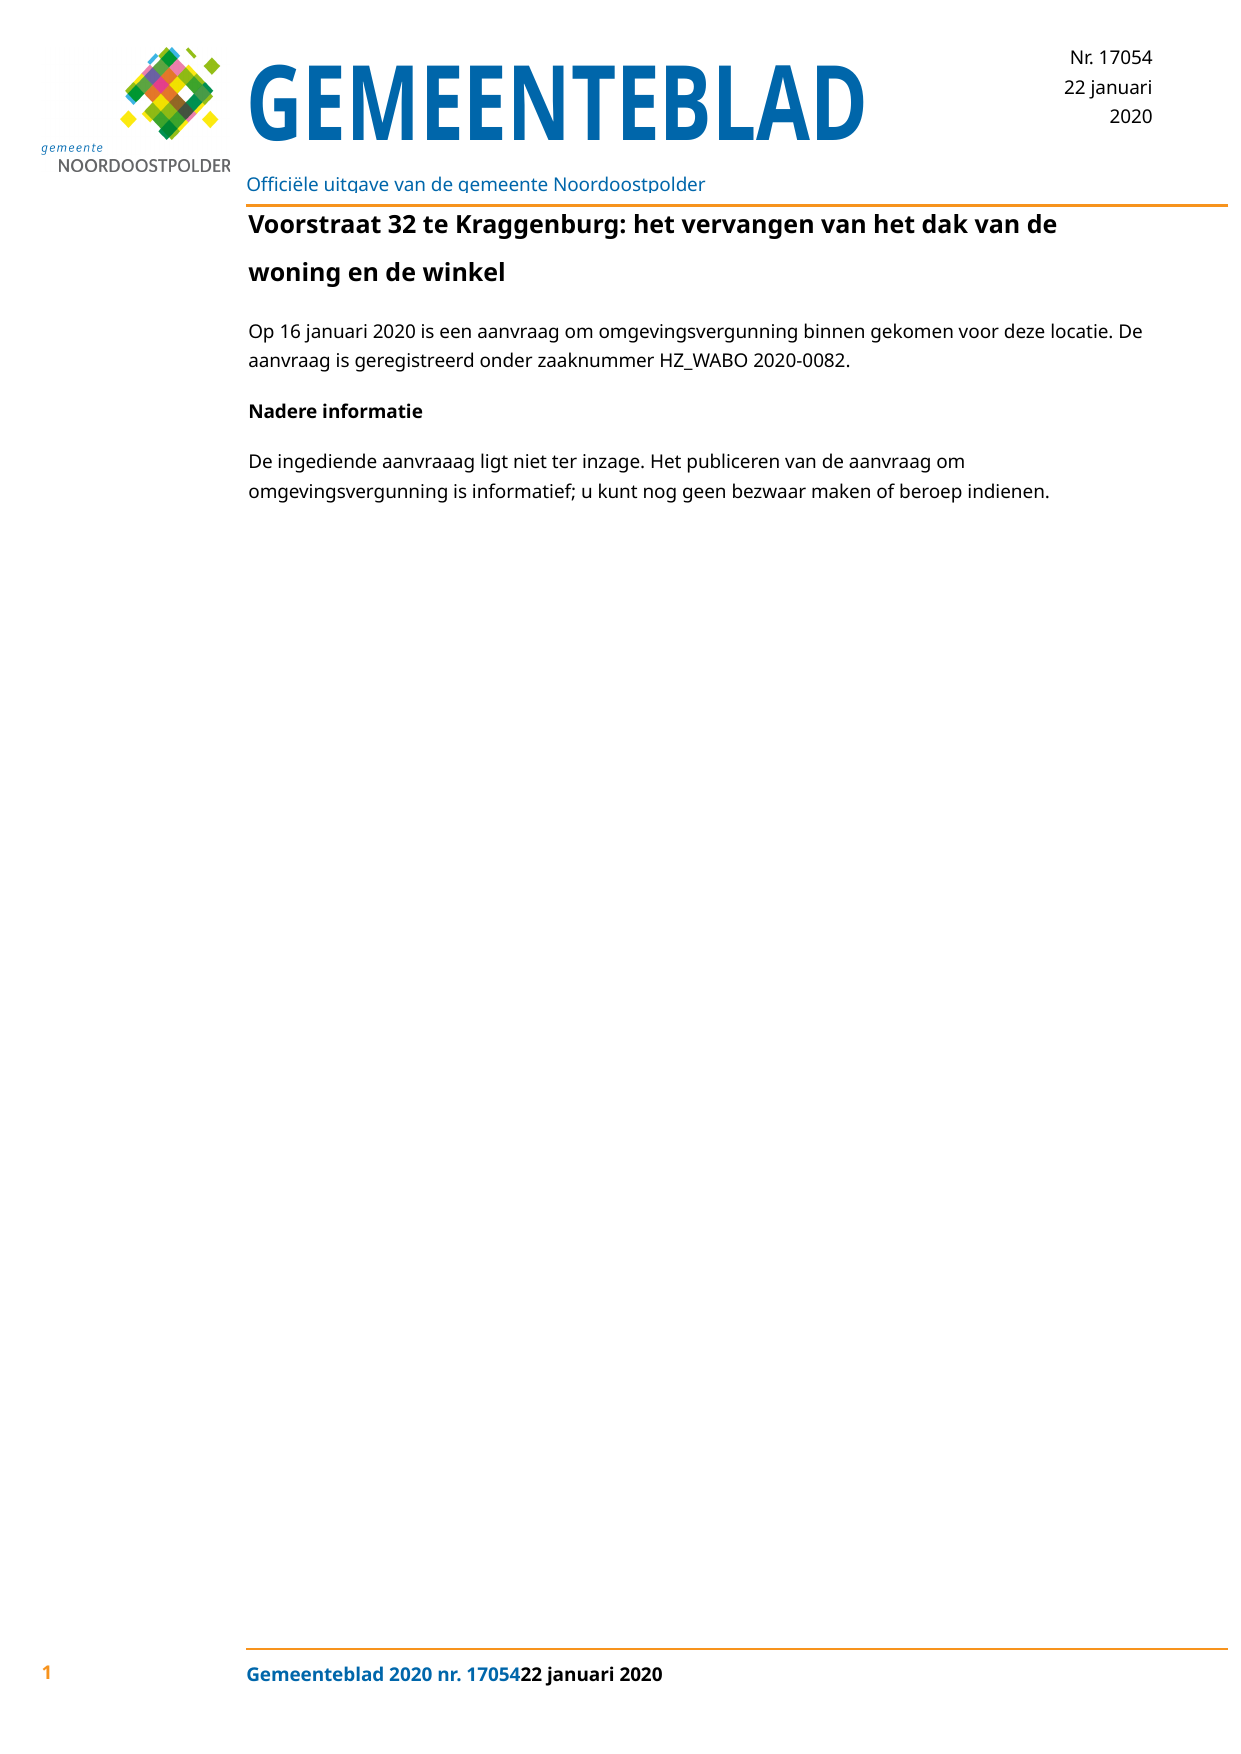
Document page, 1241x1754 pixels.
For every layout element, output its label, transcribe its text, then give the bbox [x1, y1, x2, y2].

text De ingediende aanvraaag ligt niet ter inzage. Het publiceren van de aanvraag om omgevingsvergunning is informatief; u kunt nog geen bezwaar maken of beroep indienen. [248, 448, 1152, 504]
text Voorstraat 32 te Kraggenburg: het vervangen van het dak van de woning en de winkel [248, 207, 1152, 288]
text Nadere informatie [248, 398, 1152, 424]
picture [41, 47, 231, 172]
text Op 16 januari 2020 is een aanvraag om omgevingsvergunning binnen gekomen voor deze locatie. De aanvraag is geregistreerd onder zaaknummer HZ_WABO 2020-0082. [248, 318, 1152, 373]
